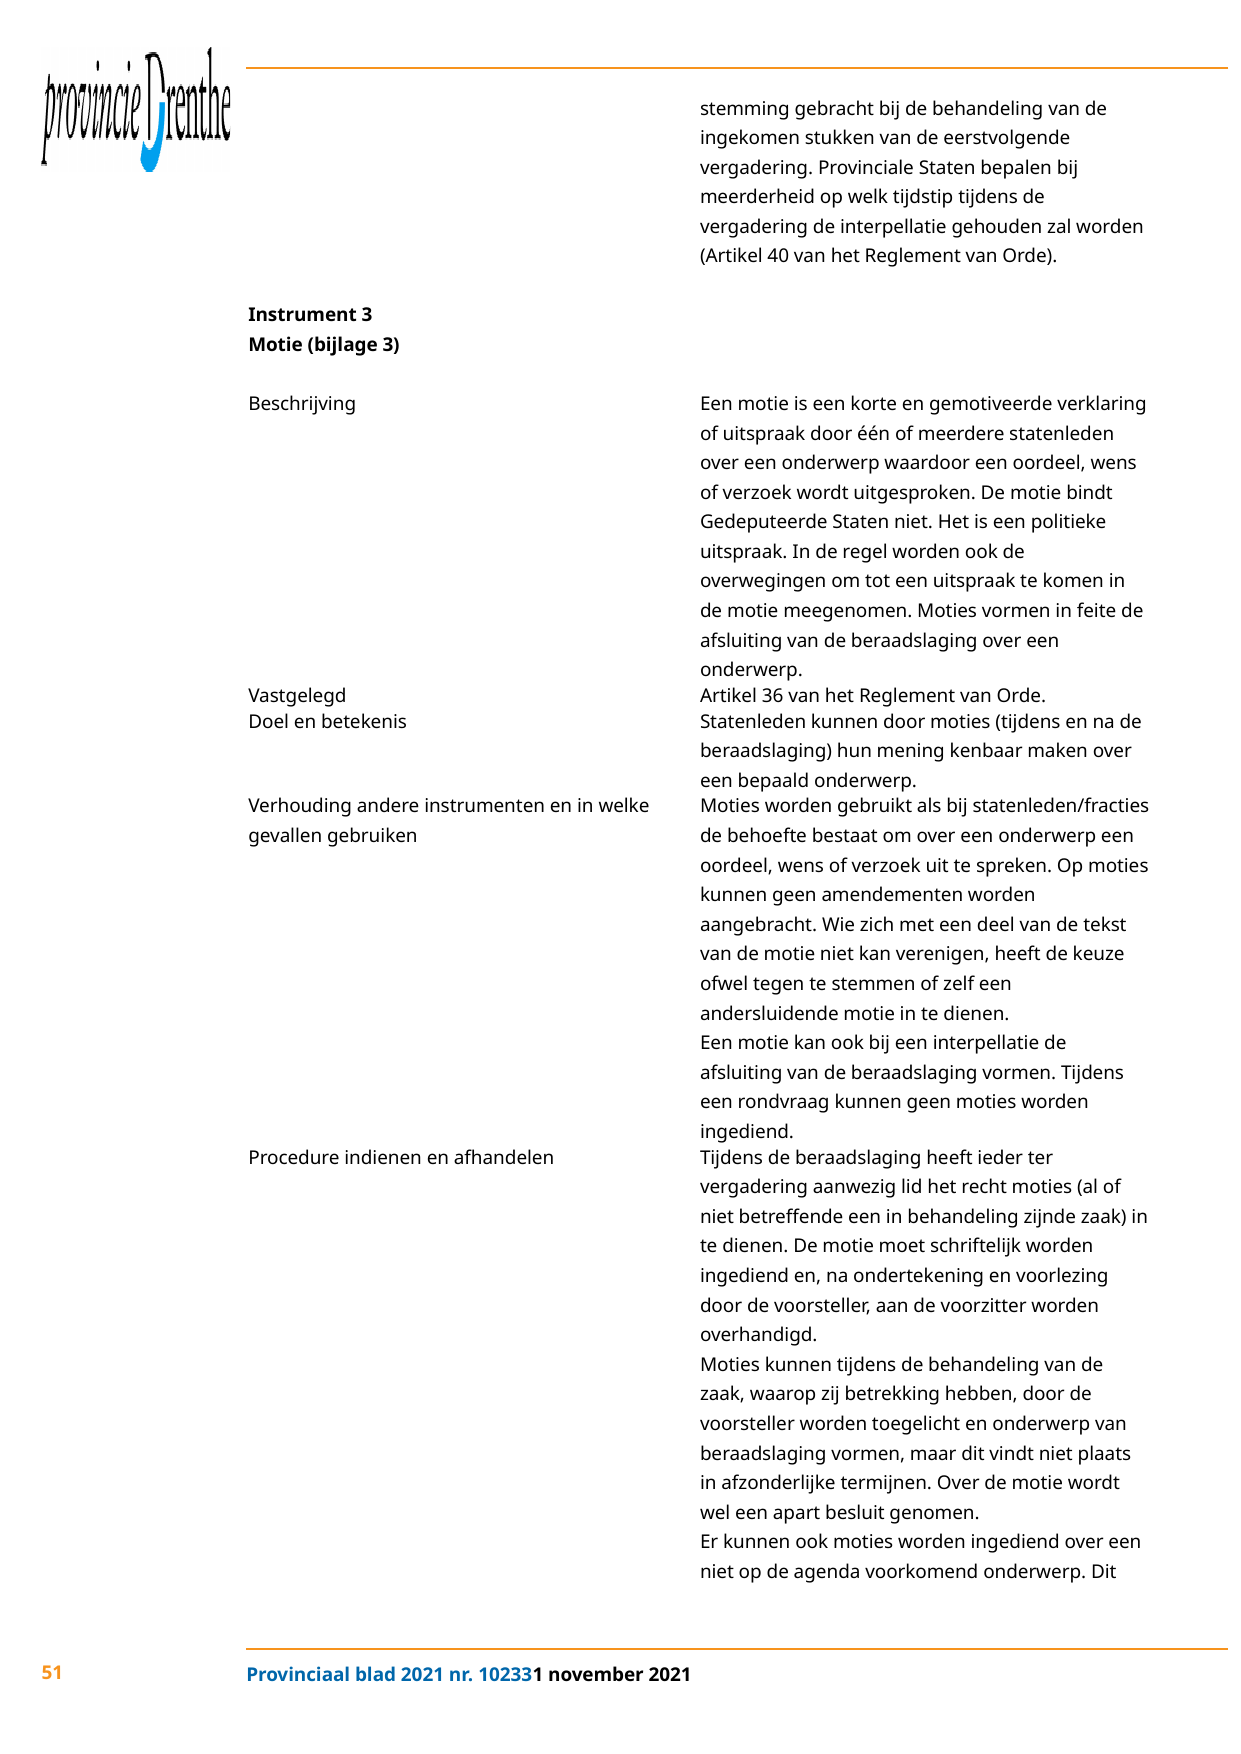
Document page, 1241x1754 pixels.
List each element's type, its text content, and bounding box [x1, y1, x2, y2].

text Motie (bijlage 3) [248, 331, 1152, 357]
table_cell Vastgelegd [248, 682, 700, 708]
table_cell Verhouding andere instrumenten en in welke gevallen gebruiken [248, 793, 700, 1144]
table_cell Procedure indienen en afhandelen [248, 1144, 700, 1584]
table_cell Statenleden kunnen door moties (tijdens en na de beraadslaging) hun mening kenbaar maken over een bepaald onderwerp. [700, 708, 1152, 793]
picture [41, 47, 231, 172]
table_cell Doel en betekenis [248, 708, 700, 793]
table_cell Artikel 36 van het Reglement van Orde. [700, 682, 1152, 708]
table_cell [248, 95, 700, 268]
table_header Een motie is een korte en gemotiveerde verklaring of uitspraak door één of meerdere statenleden over een onderwerp waardoor een oordeel, wens of verzoek wordt uitgesproken. De motie bindt Gedeputeerde Staten niet. Het is een politieke uitspraak. In de regel worden ook de overwegingen om tot een uitspraak te komen in de motie meegenomen. Moties vormen in feite de afsluiting van de beraadslaging over een onderwerp. [700, 390, 1152, 682]
table_cell stemming gebracht bij de behandeling van de ingekomen stukken van de eerstvolgende vergadering. Provinciale Staten bepalen bij meerderheid op welk tijdstip tijdens de vergadering de interpellatie gehouden zal worden (Artikel 40 van het Reglement van Orde). [700, 95, 1152, 268]
table_cell Tijdens de beraadslaging heeft ieder ter vergadering aanwezig lid het recht moties (al of niet betreffende een in behandeling zijnde zaak) in te dienen. De motie moet schriftelijk worden ingediend en, na ondertekening en voorlezing door de voorsteller, aan de voorzitter worden overhandigd. Moties kunnen tijdens de behandeling van de zaak, waarop zij betrekking hebben, door de voorsteller worden toegelicht en onderwerp van beraadslaging vormen, maar dit vindt niet plaats in afzonderlijke termijnen. Over de motie wordt wel een apart besluit genomen. Er kunnen ook moties worden ingediend over een niet op de agenda voorkomend onderwerp. Dit [700, 1144, 1152, 1584]
text Instrument 3 [248, 301, 1152, 327]
table_cell Moties worden gebruikt als bij statenleden/fracties de behoefte bestaat om over een onderwerp een oordeel, wens of verzoek uit te spreken. Op moties kunnen geen amendementen worden aangebracht. Wie zich met een deel van de tekst van de motie niet kan verenigen, heeft de keuze ofwel tegen te stemmen of zelf een andersluidende motie in te dienen. Een motie kan ook bij een interpellatie de afsluiting van de beraadslaging vormen. Tijdens een rondvraag kunnen geen moties worden ingediend. [700, 793, 1152, 1144]
table_header Beschrijving [248, 390, 700, 682]
